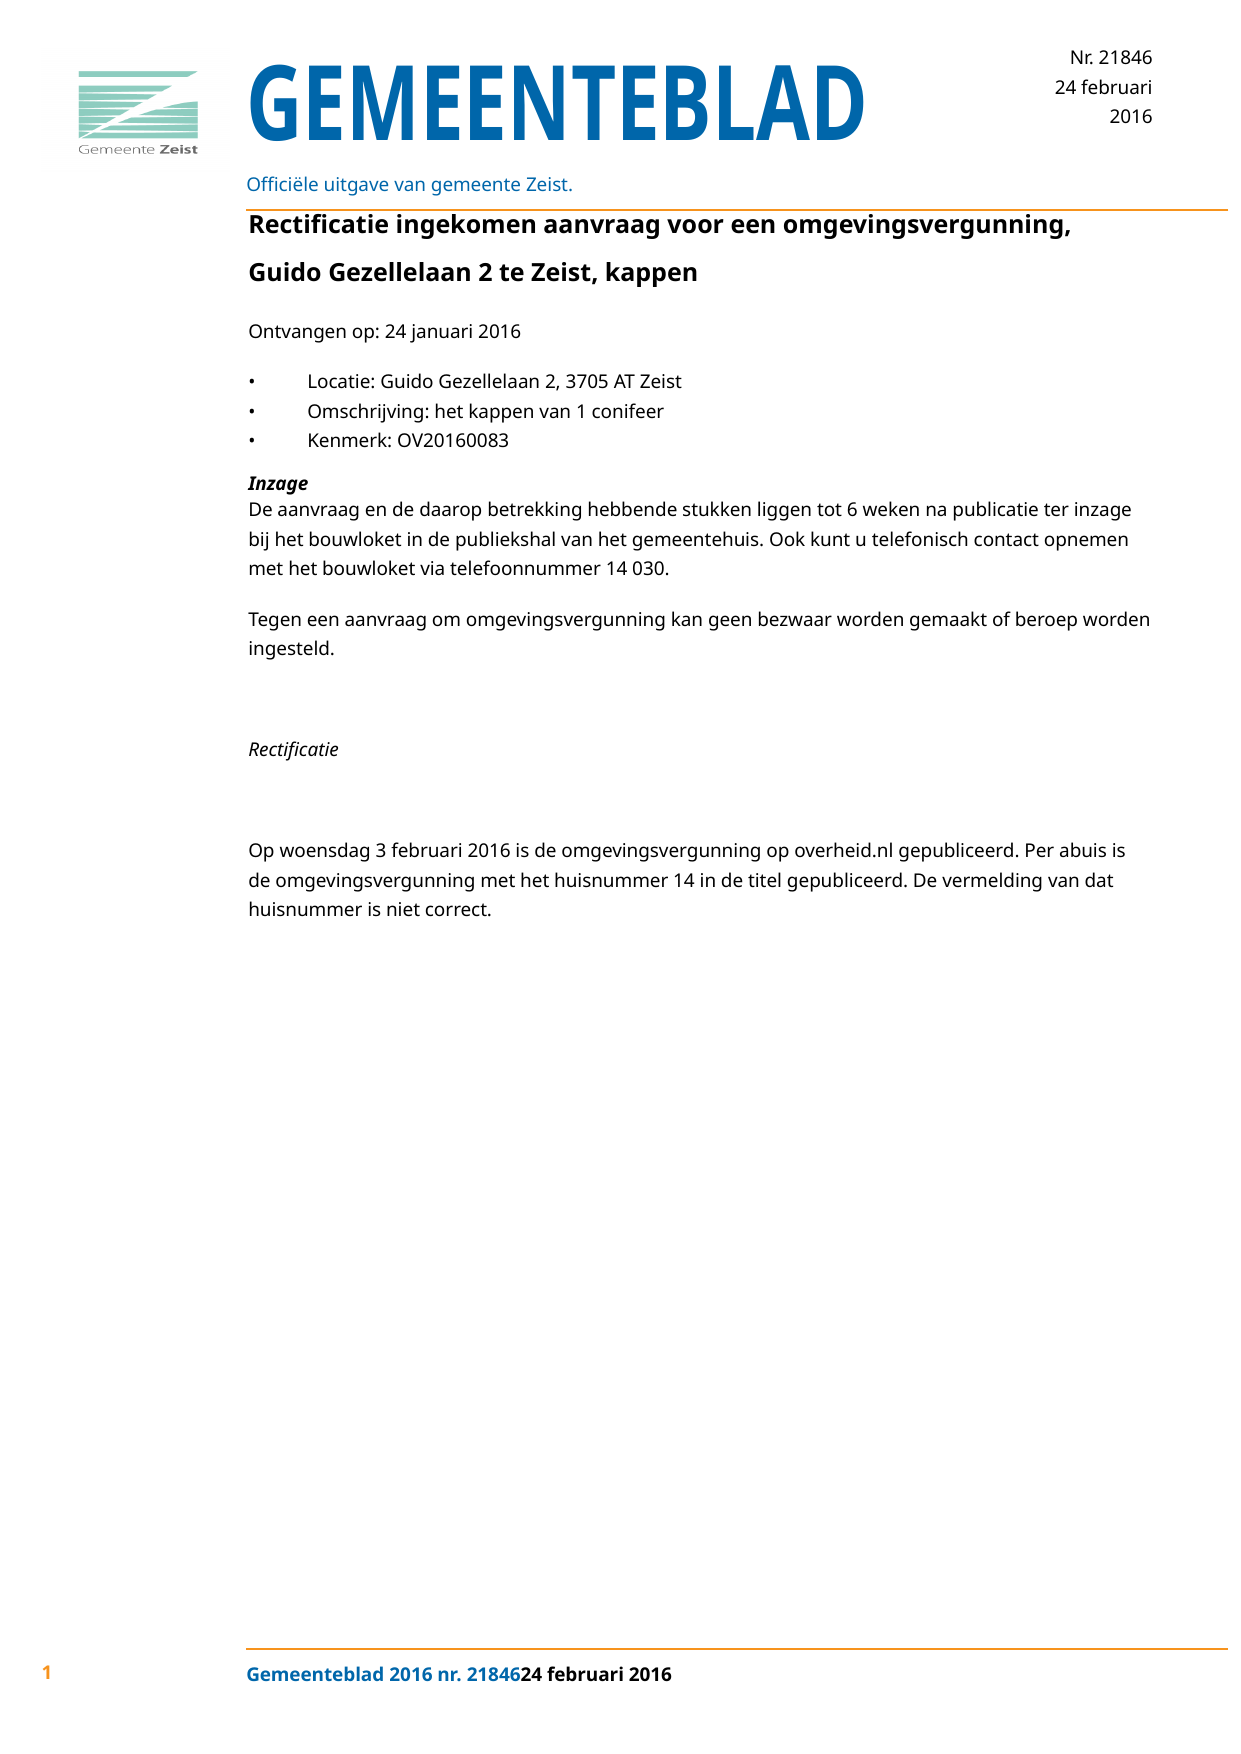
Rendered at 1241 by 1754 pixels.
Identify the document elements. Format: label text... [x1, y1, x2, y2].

list Locatie: Guido Gezellelaan 2, 3705 AT Zeist [248, 368, 1152, 394]
text Tegen een aanvraag om omgevingsvergunning kan geen bezwaar worden gemaakt of beroep worden ingesteld. [248, 606, 1152, 661]
list Kenmerk: OV20160083 [248, 427, 1152, 453]
text Rectificatie [248, 736, 1152, 762]
text Ontvangen op: 24 januari 2016 [248, 318, 1152, 344]
text De aanvraag en de daarop betrekking hebbende stukken liggen tot 6 weken na publicatie ter inzage bij het bouwloket in de publiekshal van het gemeentehuis. Ook kunt u telefonisch contact opnemen met het bouwloket via telefoonnummer 14 030. [248, 496, 1152, 581]
text Inzage [248, 471, 1152, 496]
list Omschrijving: het kappen van 1 conifeer [248, 398, 1152, 424]
picture [41, 47, 231, 172]
text Op woensdag 3 februari 2016 is de omgevingsvergunning op overheid.nl gepubliceerd. Per abuis is de omgevingsvergunning met het huisnummer 14 in de titel gepubliceerd. De vermelding van dat huisnummer is niet correct. [248, 837, 1152, 922]
text Rectificatie ingekomen aanvraag voor een omgevingsvergunning, Guido Gezellelaan 2 te Zeist, kappen [248, 211, 1152, 288]
